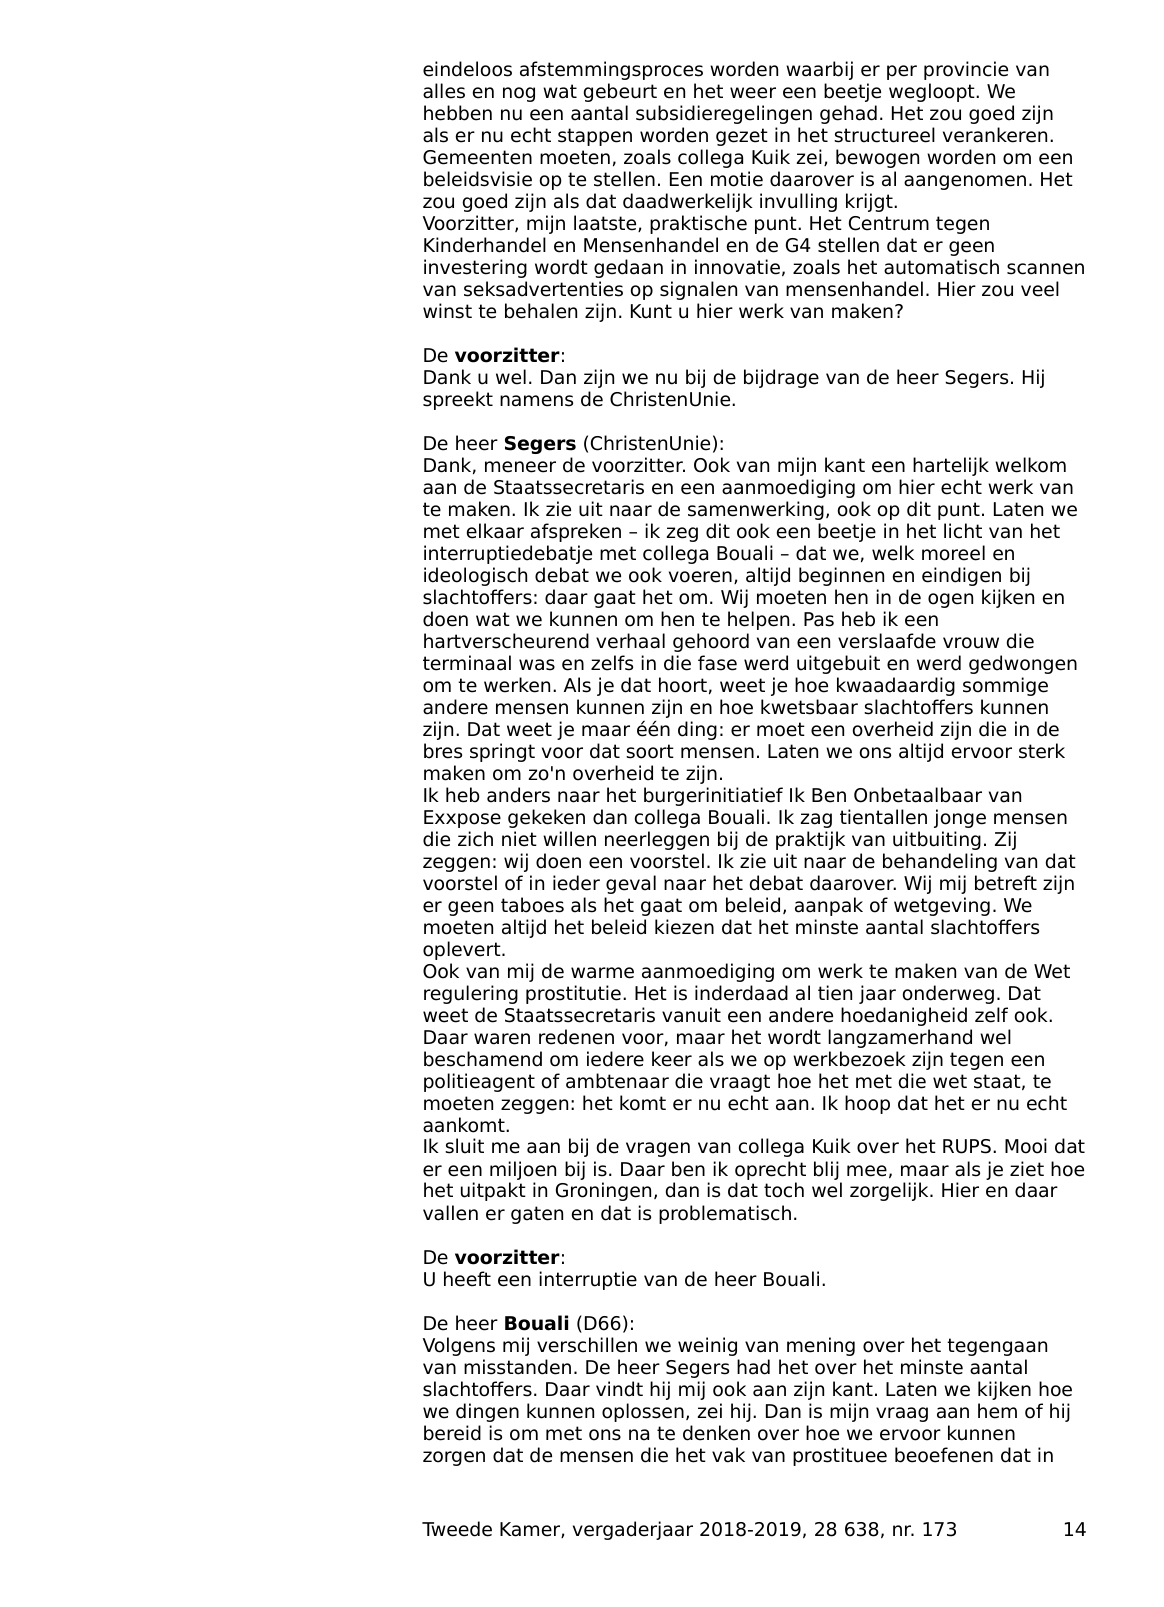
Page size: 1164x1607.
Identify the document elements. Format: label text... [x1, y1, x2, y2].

text Ook van mij de warme aanmoediging om werk te maken van de Wet regulering prostitutie. Het is inderdaad al tien jaar onderweg. Dat weet de Staatssecretaris vanuit een andere hoedanigheid zelf ook. Daar waren redenen voor, maar het wordt langzamerhand wel beschamend om iedere keer als we op werkbezoek zijn tegen een politieagent of ambtenaar die vraagt hoe het met die wet staat, te moeten zeggen: het komt er nu echt aan. Ik hoop dat het er nu echt aankomt. [422, 961, 1087, 1136]
text Voorzitter, mijn laatste, praktische punt. Het Centrum tegen Kinderhandel en Mensenhandel en de G4 stellen dat er geen investering wordt gedaan in innovatie, zoals het automatisch scannen van seksadvertenties op signalen van mensenhandel. Hier zou veel winst te behalen zijn. Kunt u hier werk van maken? [422, 213, 1087, 323]
text Dank, meneer de voorzitter. Ook van mijn kant een hartelijk welkom aan de Staatssecretaris en een aanmoediging om hier echt werk van te maken. Ik zie uit naar de samenwerking, ook op dit punt. Laten we met elkaar afspreken – ik zeg dit ook een beetje in het licht van het interruptiedebatje met collega Bouali – dat we, welk moreel en ideologisch debat we ook voeren, altijd beginnen en eindigen bij slachtoffers: daar gaat het om. Wij moeten hen in de ogen kijken en doen wat we kunnen om hen te helpen. Pas heb ik een hartverscheurend verhaal gehoord van een verslaafde vrouw die terminaal was en zelfs in die fase werd uitgebuit en werd gedwongen om te werken. Als je dat hoort, weet je hoe kwaadaardig sommige andere mensen kunnen zijn en hoe kwetsbaar slachtoffers kunnen zijn. Dat weet je maar één ding: er moet een overheid zijn die in de bres springt voor dat soort mensen. Laten we ons altijd ervoor sterk maken om zo'n overheid te zijn. [422, 455, 1087, 785]
text Ik sluit me aan bij de vragen van collega Kuik over het RUPS. Mooi dat er een miljoen bij is. Daar ben ik oprecht blij mee, maar als je ziet hoe het uitpakt in Groningen, dan is dat toch wel zorgelijk. Hier en daar vallen er gaten en dat is problematisch. [422, 1136, 1087, 1224]
text Dank u wel. Dan zijn we nu bij de bijdrage van de heer Segers. Hij spreekt namens de ChristenUnie. [422, 367, 1087, 411]
text De heer Bouali (D66): [422, 1313, 1087, 1335]
text De heer Segers (ChristenUnie): [422, 433, 1087, 455]
text U heeft een interruptie van de heer Bouali. [422, 1268, 1087, 1291]
text De voorzitter: [422, 345, 1087, 367]
text Ik heb anders naar het burgerinitiatief Ik Ben Onbetaalbaar van Exxpose gekeken dan collega Bouali. Ik zag tientallen jonge mensen die zich niet willen neerleggen bij de praktijk van uitbuiting. Zij zeggen: wij doen een voorstel. Ik zie uit naar de behandeling van dat voorstel of in ieder geval naar het debat daarover. Wij mij betreft zijn er geen taboes als het gaat om beleid, aanpak of wetgeving. We moeten altijd het beleid kiezen dat het minste aantal slachtoffers oplevert. [422, 785, 1087, 961]
text eindeloos afstemmingsproces worden waarbij er per provincie van alles en nog wat gebeurt en het weer een beetje wegloopt. We hebben nu een aantal subsidieregelingen gehad. Het zou goed zijn als er nu echt stappen worden gezet in het structureel verankeren. Gemeenten moeten, zoals collega Kuik zei, bewogen worden om een beleidsvisie op te stellen. Een motie daarover is al aangenomen. Het zou goed zijn als dat daadwerkelijk invulling krijgt. [422, 59, 1087, 213]
text De voorzitter: [422, 1247, 1087, 1268]
text Volgens mij verschillen we weinig van mening over het tegengaan van misstanden. De heer Segers had het over het minste aantal slachtoffers. Daar vindt hij mij ook aan zijn kant. Laten we kijken hoe we dingen kunnen oplossen, zei hij. Dan is mijn vraag aan hem of hij bereid is om met ons na te denken over hoe we ervoor kunnen zorgen dat de mensen die het vak van prostituee beoefenen dat in [422, 1335, 1087, 1467]
